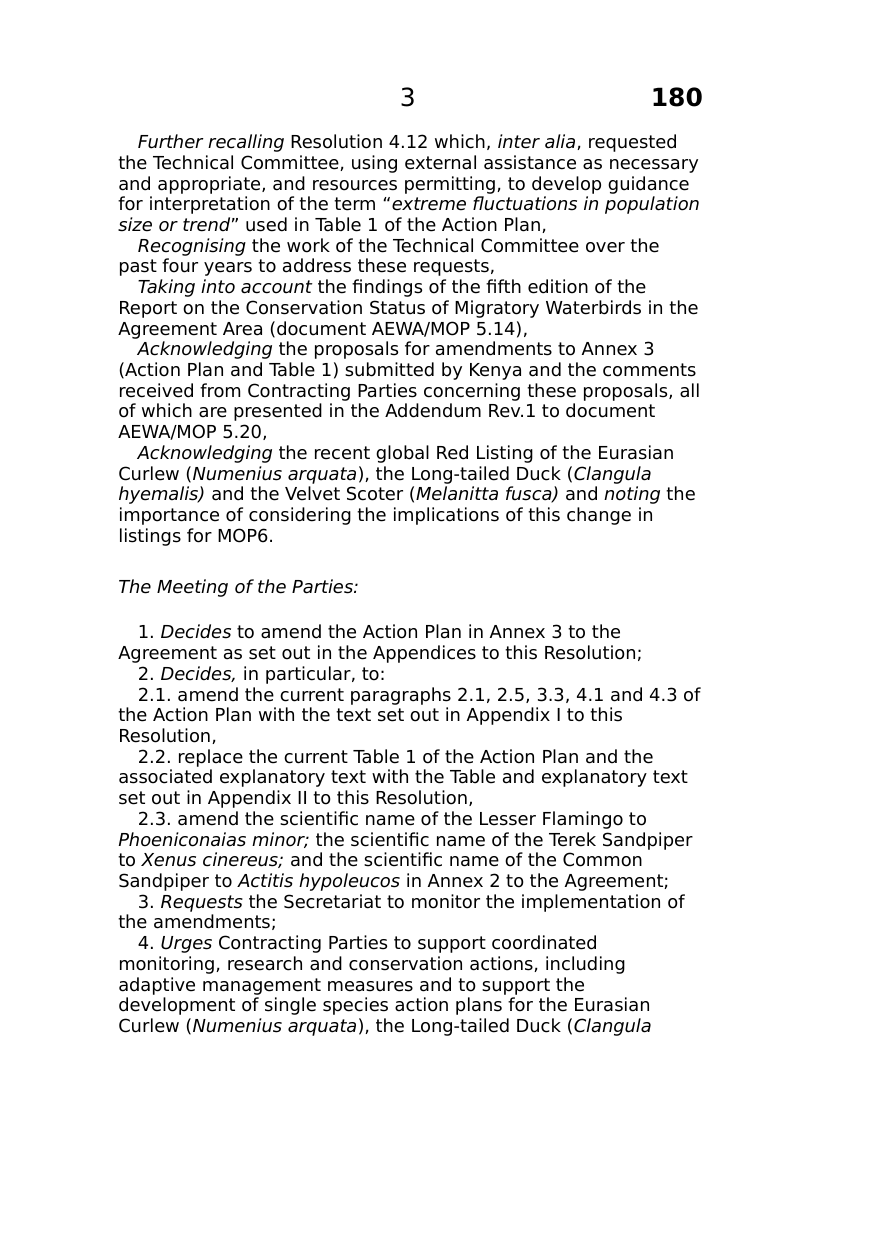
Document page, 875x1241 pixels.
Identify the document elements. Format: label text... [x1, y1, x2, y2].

text 4. Urges Contracting Parties to support coordinated monitoring, research and conservation actions, including adaptive management measures and to support the development of single species action plans for the Eurasian Curlew (Numenius arquata), the Long-tailed Duck (Clangula [118, 933, 703, 1037]
text Taking into account the findings of the fifth edition of the Report on the Conservation Status of Migratory Waterbirds in the Agreement Area (document AEWA/MOP 5.14), [118, 277, 703, 339]
text 1. Decides to amend the Action Plan in Annex 3 to the Agreement as set out in the Appendices to this Resolution; [118, 622, 703, 664]
text 2.3. amend the scientific name of the Lesser Flamingo to Phoeniconaias minor; the scientific name of the Terek Sandpiper to Xenus cinereus; and the scientific name of the Common Sandpiper to Actitis hypoleucos in Annex 2 to the Agreement; [118, 809, 703, 892]
subtitle The Meeting of the Parties: [118, 576, 703, 597]
text 3. Requests the Secretariat to monitor the implementation of the amendments; [118, 892, 703, 933]
text Acknowledging the proposals for amendments to Annex 3 (Action Plan and Table 1) submitted by Kenya and the comments received from Contracting Parties concerning these proposals, all of which are presented in the Addendum Rev.1 to document AEWA/MOP 5.20, [118, 339, 703, 443]
text 2.2. replace the current Table 1 of the Action Plan and the associated explanatory text with the Table and explanatory text set out in Appendix II to this Resolution, [118, 747, 703, 809]
text 2. Decides, in particular, to: [118, 664, 703, 684]
text Acknowledging the recent global Red Listing of the Eurasian Curlew (Numenius arquata), the Long-tailed Duck (Clangula hyemalis) and the Velvet Scoter (Melanitta fusca) and noting the importance of considering the implications of this change in listings for MOP6. [118, 443, 703, 546]
text Recognising the work of the Technical Committee over the past four years to address these requests, [118, 236, 703, 277]
text 2.1. amend the current paragraphs 2.1, 2.5, 3.3, 4.1 and 4.3 of the Action Plan with the text set out in Appendix I to this Resolution, [118, 684, 703, 747]
text Further recalling Resolution 4.12 which, inter alia, requested the Technical Committee, using external assistance as necessary and appropriate, and resources permitting, to develop guidance for interpretation of the term “extreme fluctuations in population size or trend” used in Table 1 of the Action Plan, [118, 132, 703, 236]
